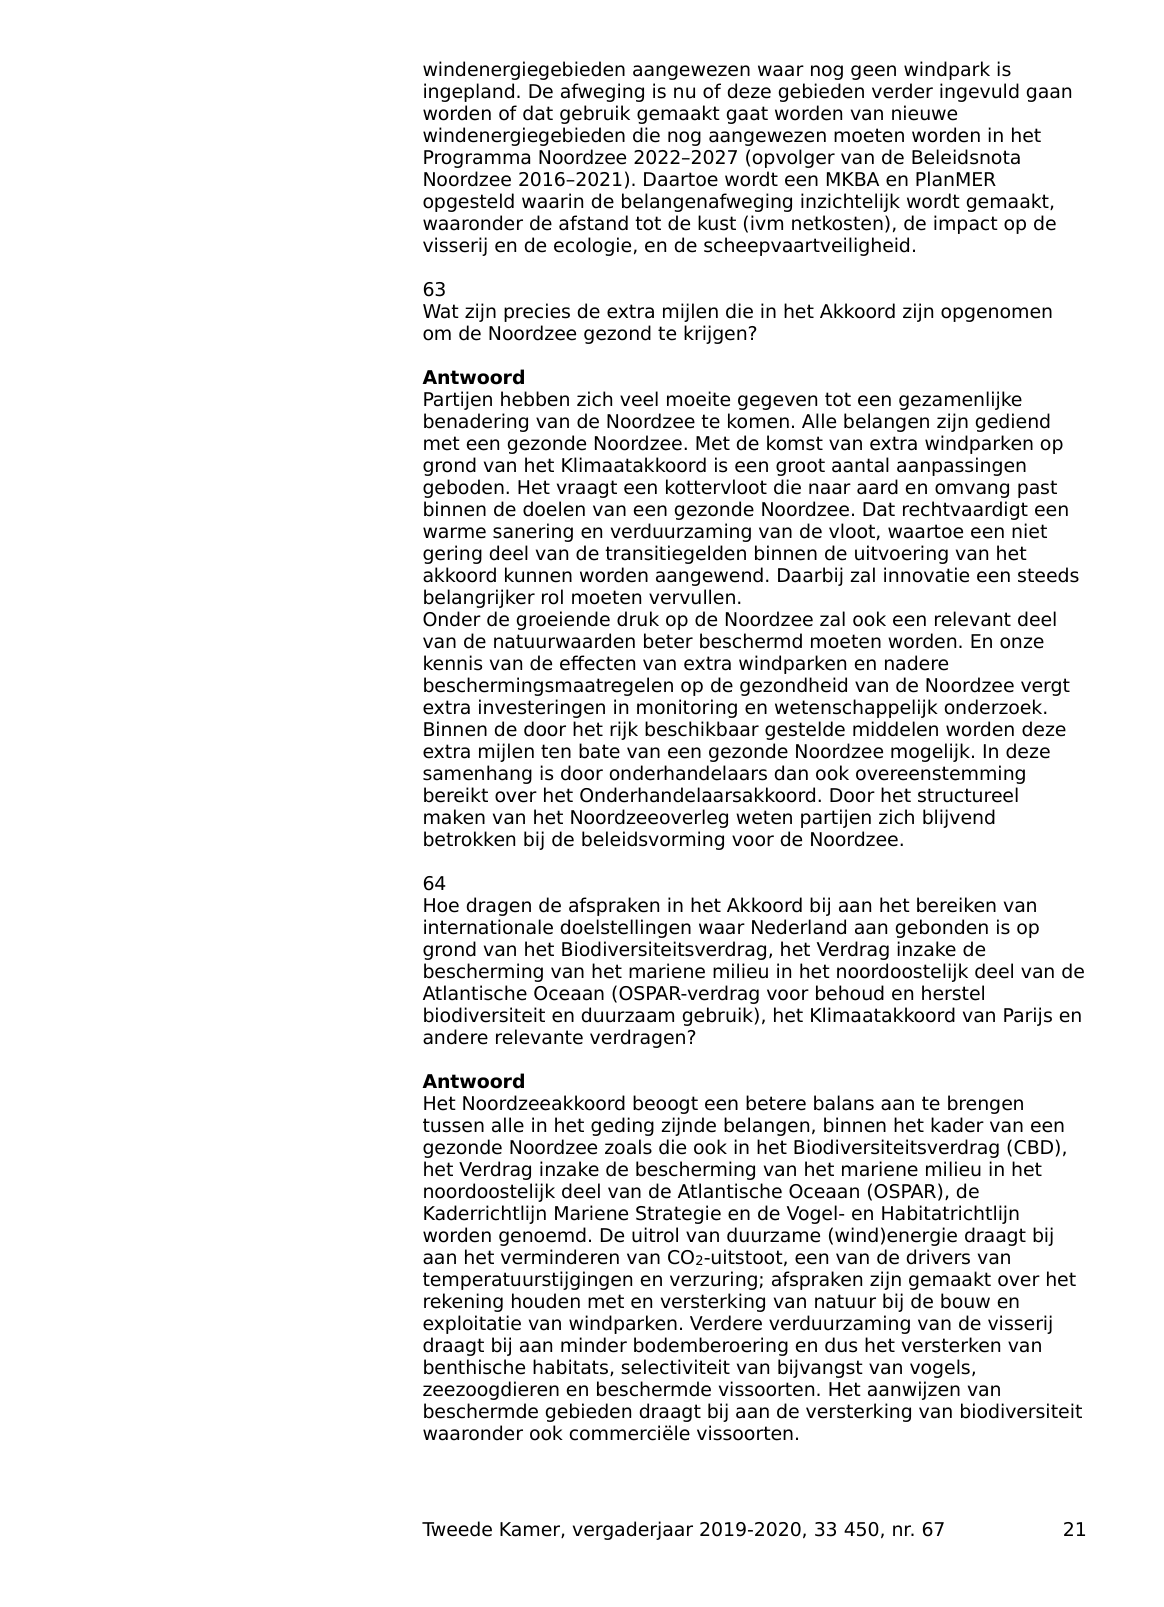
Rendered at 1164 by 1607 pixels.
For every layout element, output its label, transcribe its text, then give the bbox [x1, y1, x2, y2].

text Het Noordzeeakkoord beoogt een betere balans aan te brengen tussen alle in het geding zijnde belangen, binnen het kader van een gezonde Noordzee zoals die ook in het Biodiversiteitsverdrag (CBD), het Verdrag inzake de bescherming van het mariene milieu in het noordoostelijk deel van de Atlantische Oceaan (OSPAR), de Kaderrichtlijn Mariene Strategie en de Vogel- en Habitatrichtlijn worden genoemd. De uitrol van duurzame (wind)energie draagt bij aan het verminderen van CO2-uitstoot, een van de drivers van temperatuurstijgingen en verzuring; afspraken zijn gemaakt over het rekening houden met en versterking van natuur bij de bouw en exploitatie van windparken. Verdere verduurzaming van de visserij draagt bij aan minder bodemberoering en dus het versterken van benthische habitats, selectiviteit van bijvangst van vogels, zeezoogdieren en beschermde vissoorten. Het aanwijzen van beschermde gebieden draagt bij aan de versterking van biodiversiteit waaronder ook commerciële vissoorten. [422, 1093, 1087, 1444]
text Hoe dragen de afspraken in het Akkoord bij aan het bereiken van internationale doelstellingen waar Nederland aan gebonden is op grond van het Biodiversiteitsverdrag, het Verdrag inzake de bescherming van het mariene milieu in het noordoostelijk deel van de Atlantische Oceaan (OSPAR-verdrag voor behoud en herstel biodiversiteit en duurzaam gebruik), het Klimaatakkoord van Parijs en andere relevante verdragen? [422, 895, 1087, 1049]
text Antwoord [422, 1071, 1087, 1093]
text Onder de groeiende druk op de Noordzee zal ook een relevant deel van de natuurwaarden beter beschermd moeten worden. En onze kennis van de effecten van extra windparken en nadere beschermingsmaatregelen op de gezondheid van de Noordzee vergt extra investeringen in monitoring en wetenschappelijk onderzoek. Binnen de door het rijk beschikbaar gestelde middelen worden deze extra mijlen ten bate van een gezonde Noordzee mogelijk. In deze samenhang is door onderhandelaars dan ook overeenstemming bereikt over het Onderhandelaarsakkoord. Door het structureel maken van het Noordzeeoverleg weten partijen zich blijvend betrokken bij de beleidsvorming voor de Noordzee. [422, 609, 1087, 851]
text Wat zijn precies de extra mijlen die in het Akkoord zijn opgenomen om de Noordzee gezond te krijgen? [422, 301, 1087, 345]
text 64 [422, 873, 1087, 895]
text 63 [422, 279, 1087, 301]
text Partijen hebben zich veel moeite gegeven tot een gezamenlijke benadering van de Noordzee te komen. Alle belangen zijn gediend met een gezonde Noordzee. Met de komst van extra windparken op grond van het Klimaatakkoord is een groot aantal aanpassingen geboden. Het vraagt een kottervloot die naar aard en omvang past binnen de doelen van een gezonde Noordzee. Dat rechtvaardigt een warme sanering en verduurzaming van de vloot, waartoe een niet gering deel van de transitiegelden binnen de uitvoering van het akkoord kunnen worden aangewend. Daarbij zal innovatie een steeds belangrijker rol moeten vervullen. [422, 389, 1087, 609]
text Antwoord [422, 367, 1087, 389]
text windenergiegebieden aangewezen waar nog geen windpark is ingepland. De afweging is nu of deze gebieden verder ingevuld gaan worden of dat gebruik gemaakt gaat worden van nieuwe windenergiegebieden die nog aangewezen moeten worden in het Programma Noordzee 2022–2027 (opvolger van de Beleidsnota Noordzee 2016–2021). Daartoe wordt een MKBA en PlanMER opgesteld waarin de belangenafweging inzichtelijk wordt gemaakt, waaronder de afstand tot de kust (ivm netkosten), de impact op de visserij en de ecologie, en de scheepvaartveiligheid. [422, 59, 1087, 257]
